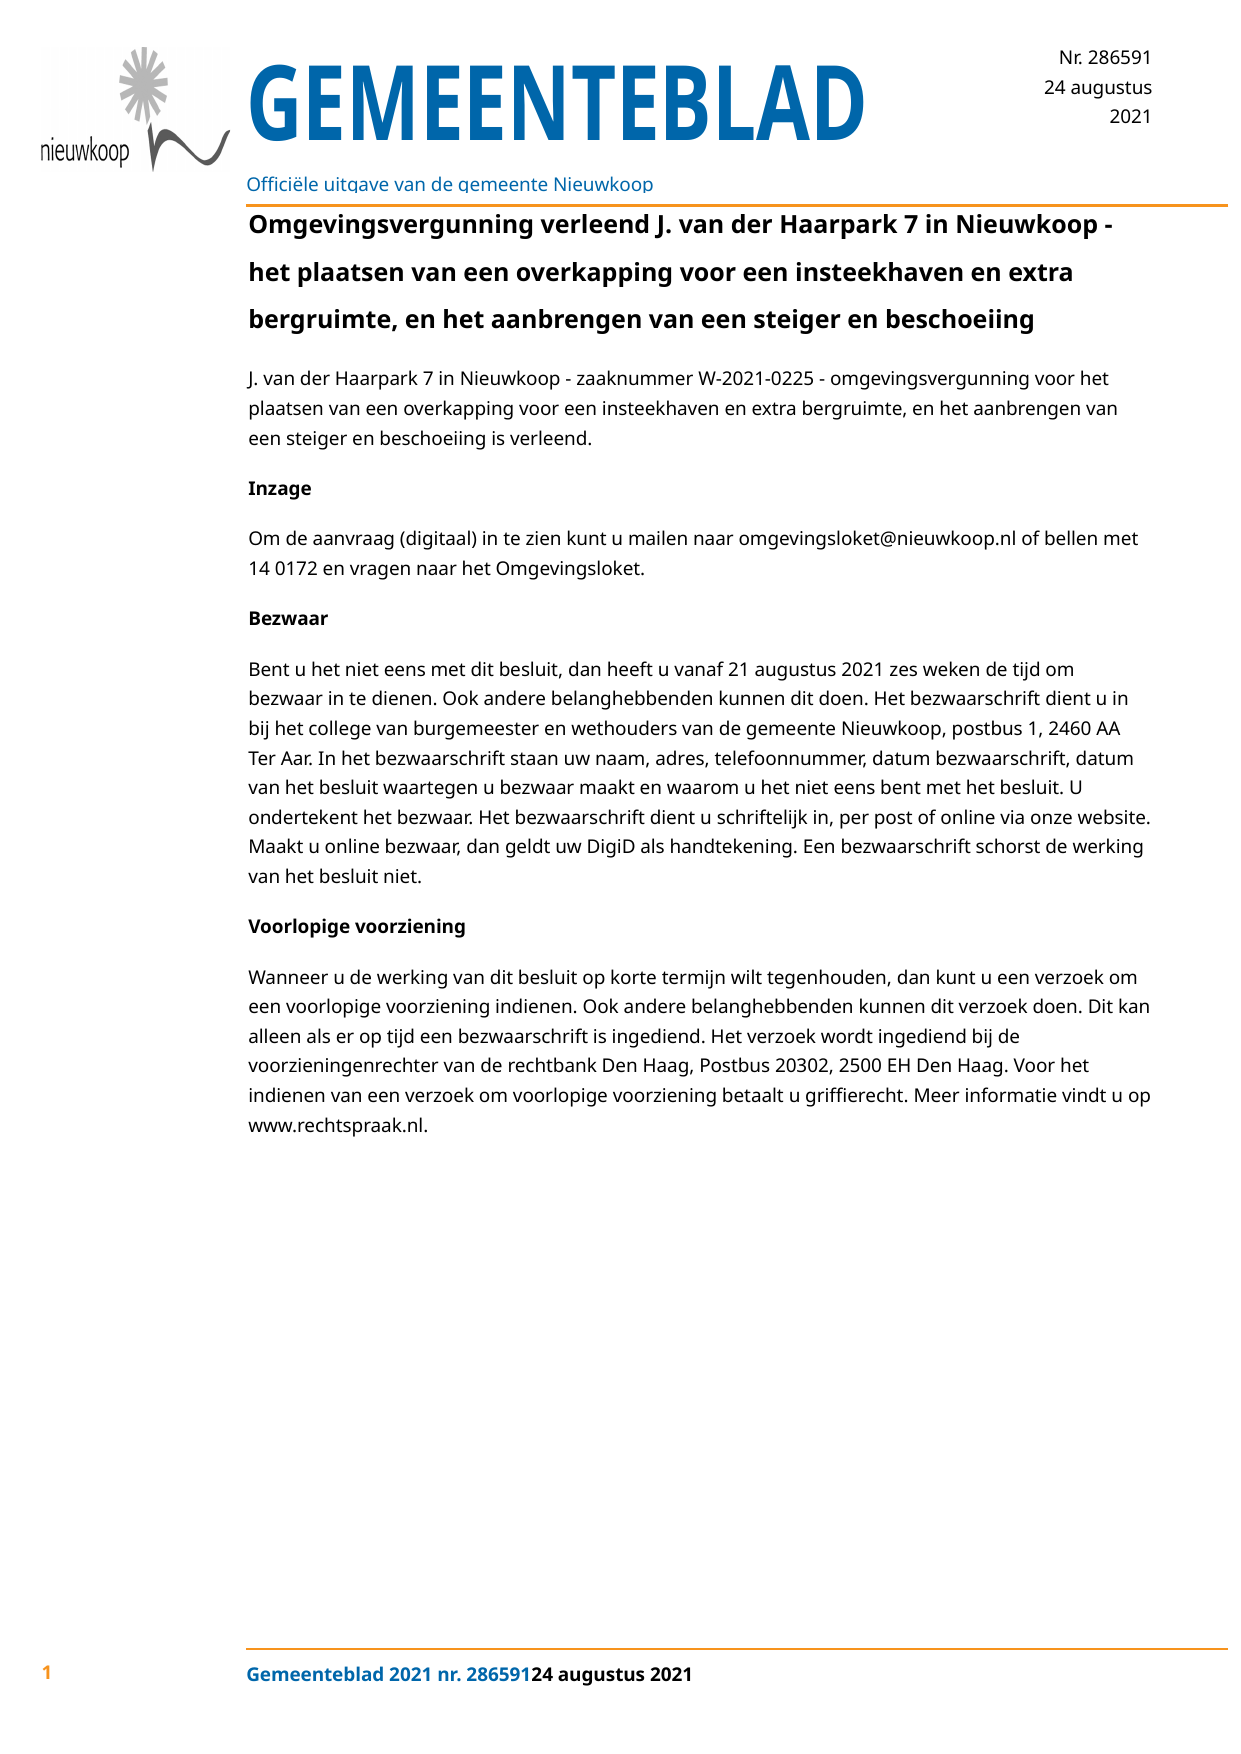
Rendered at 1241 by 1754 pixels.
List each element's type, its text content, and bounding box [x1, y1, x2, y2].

text Bezwaar [248, 606, 1152, 631]
text Omgevingsvergunning verleend J. van der Haarpark 7 in Nieuwkoop - het plaatsen van een overkapping voor een insteekhaven en extra bergruimte, en het aanbrengen van een steiger en beschoeiing [248, 207, 1152, 336]
text Om de aanvraag (digitaal) in te zien kunt u mailen naar omgevingsloket@nieuwkoop.nl of bellen met 14 0172 en vragen naar het Omgevingsloket. [248, 526, 1152, 581]
text Voorlopige voorziening [248, 913, 1152, 939]
text Wanneer u de werking van dit besluit op korte termijn wilt tegenhouden, dan kunt u een verzoek om een voorlopige voorziening indienen. Ook andere belanghebbenden kunnen dit verzoek doen. Dit kan alleen als er op tijd een bezwaarschrift is ingediend. Het verzoek wordt ingediend bij de voorzieningenrechter van de rechtbank Den Haag, Postbus 20302, 2500 EH Den Haag. Voor het indienen van een verzoek om voorlopige voorziening betaalt u griffierecht. Meer informatie vindt u op www.rechtspraak.nl. [248, 964, 1152, 1137]
text Bent u het niet eens met dit besluit, dan heeft u vanaf 21 augustus 2021 zes weken de tijd om bezwaar in te dienen. Ook andere belanghebbenden kunnen dit doen. Het bezwaarschrift dient u in bij het college van burgemeester en wethouders van de gemeente Nieuwkoop, postbus 1, 2460 AA Ter Aar. In het bezwaarschrift staan uw naam, adres, telefoonnummer, datum bezwaarschrift, datum van het besluit waartegen u bezwaar maakt en waarom u het niet eens bent met het besluit. U ondertekent het bezwaar. Het bezwaarschrift dient u schriftelijk in, per post of online via onze website. Maakt u online bezwaar, dan geldt uw DigiD als handtekening. Een bezwaarschrift schorst de werking van het besluit niet. [248, 656, 1152, 889]
text J. van der Haarpark 7 in Nieuwkoop - zaaknummer W-2021-0225 - omgevingsvergunning voor het plaatsen van een overkapping voor een insteekhaven en extra bergruimte, en het aanbrengen van een steiger en beschoeiing is verleend. [248, 366, 1152, 450]
picture [41, 47, 231, 172]
text Inzage [248, 475, 1152, 501]
